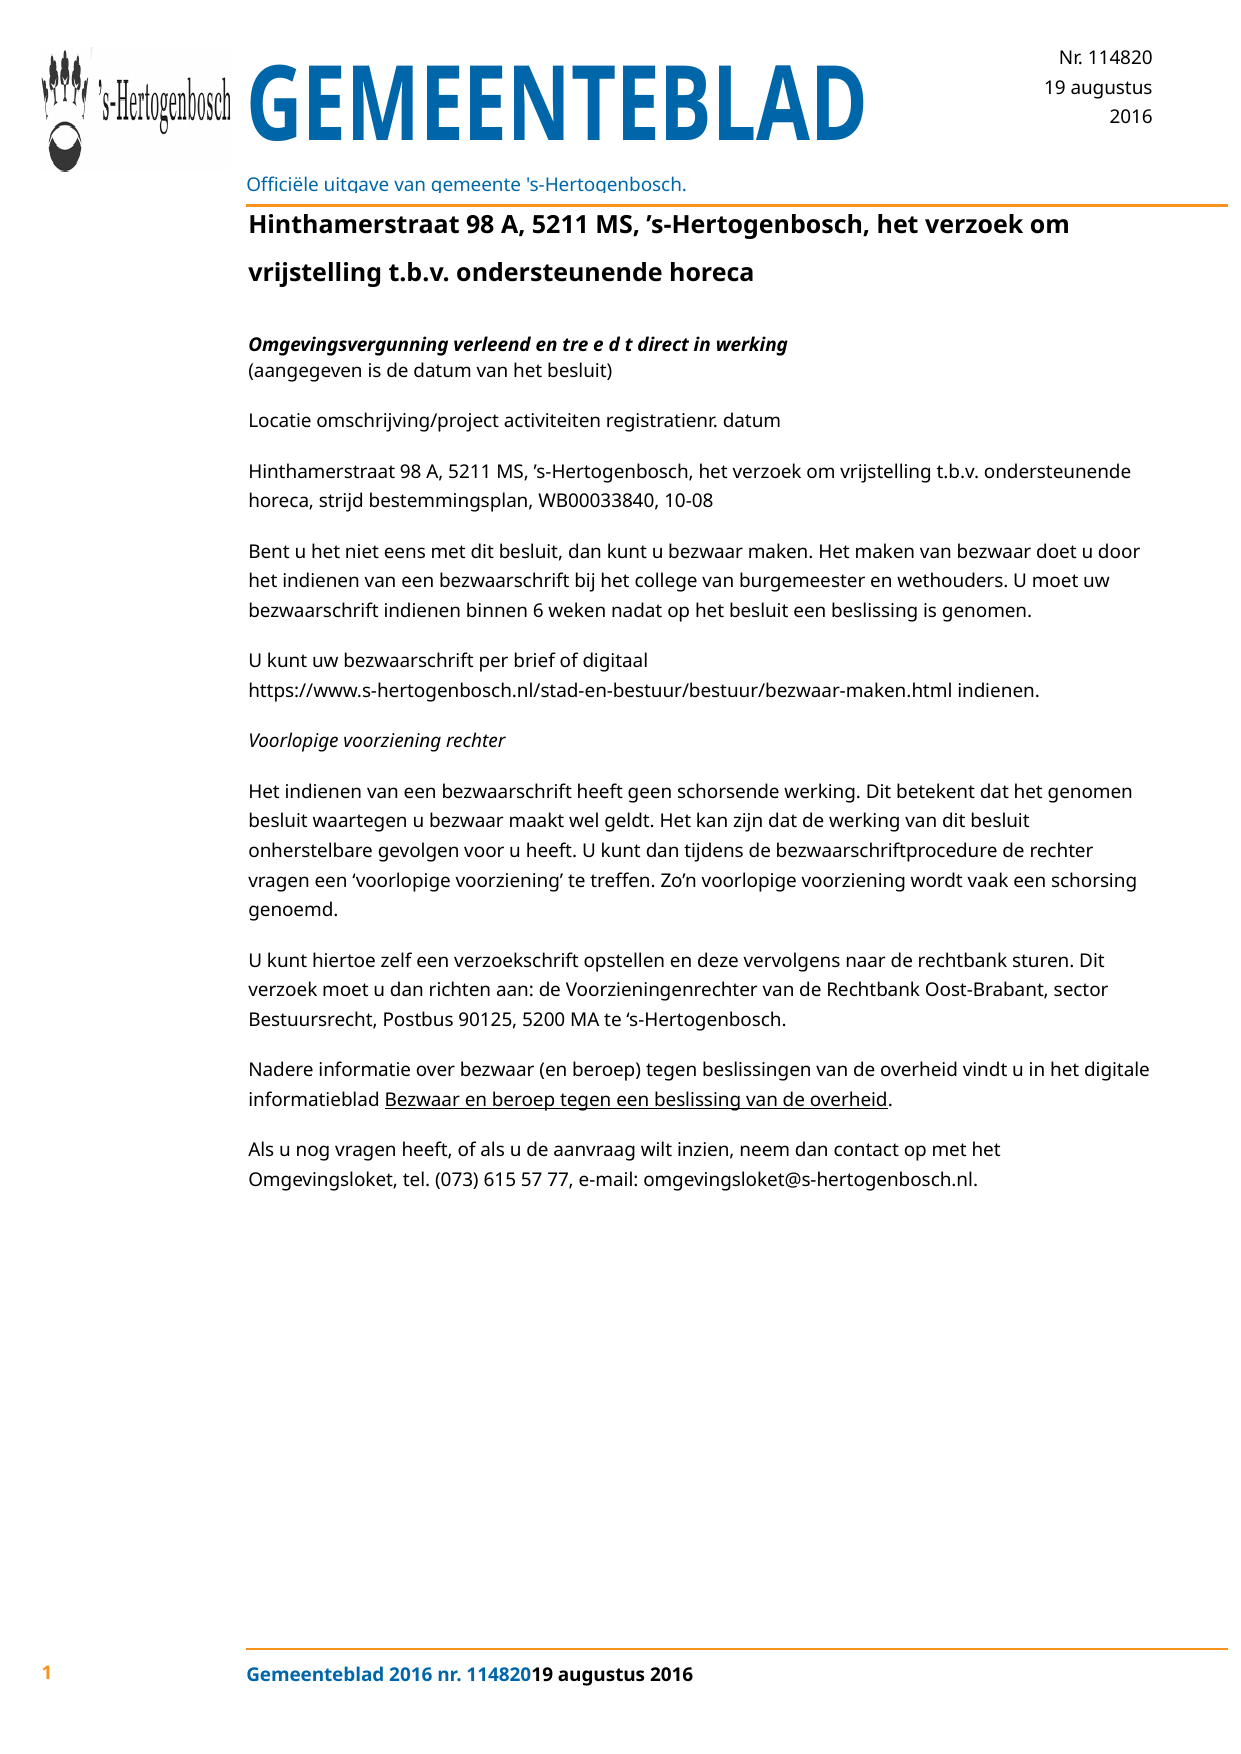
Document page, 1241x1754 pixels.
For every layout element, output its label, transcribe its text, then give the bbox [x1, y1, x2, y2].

text Het indienen van een bezwaarschrift heeft geen schorsende werking. Dit betekent dat het genomen besluit waartegen u bezwaar maakt wel geldt. Het kan zijn dat de werking van dit besluit onherstelbare gevolgen voor u heeft. U kunt dan tijdens de bezwaarschriftprocedure de rechter vragen een ‘voorlopige voorziening’ te treffen. Zo’n voorlopige voorziening wordt vaak een schorsing genoemd. [248, 778, 1152, 922]
text U kunt hiertoe zelf een verzoekschrift opstellen en deze vervolgens naar de rechtbank sturen. Dit verzoek moet u dan richten aan: de Voorzieningenrechter van de Rechtbank Oost-Brabant, sector Bestuursrecht, Postbus 90125, 5200 MA te ‘s-Hertogenbosch. [248, 947, 1152, 1032]
text Voorlopige voorziening rechter [248, 728, 1152, 753]
text Bent u het niet eens met dit besluit, dan kunt u bezwaar maken. Het maken van bezwaar doet u door het indienen van een bezwaarschrift bij het college van burgemeester en wethouders. U moet uw bezwaarschrift indienen binnen 6 weken nadat op het besluit een beslissing is genomen. [248, 538, 1152, 623]
text Hinthamerstraat 98 A, 5211 MS, ’s-Hertogenbosch, het verzoek om vrijstelling t.b.v. ondersteunende horeca [248, 207, 1152, 288]
text Omgevingsvergunning verleend en tre e d t direct in werking [248, 331, 1152, 357]
picture [41, 47, 231, 172]
text U kunt uw bezwaarschrift per brief of digitaal https://www.s-hertogenbosch.nl/stad-en-bestuur/bestuur/bezwaar-maken.html indienen. [248, 648, 1152, 703]
text Locatie omschrijving/project activiteiten registratienr. datum [248, 408, 1152, 433]
text Als u nog vragen heeft, of als u de aanvraag wilt inzien, neem dan contact op met het Omgevingsloket, tel. (073) 615 57 77, e-mail: omgevingsloket@s-hertogenbosch.nl. [248, 1136, 1152, 1192]
text Hinthamerstraat 98 A, 5211 MS, ’s-Hertogenbosch, het verzoek om vrijstelling t.b.v. ondersteunende horeca, strijd bestemmingsplan, WB00033840, 10-08 [248, 458, 1152, 513]
text Nadere informatie over bezwaar (en beroep) tegen beslissingen van de overheid vindt u in het digitale informatieblad Bezwaar en beroep tegen een beslissing van de overheid. [248, 1056, 1152, 1112]
text (aangegeven is de datum van het besluit) [248, 357, 1152, 383]
